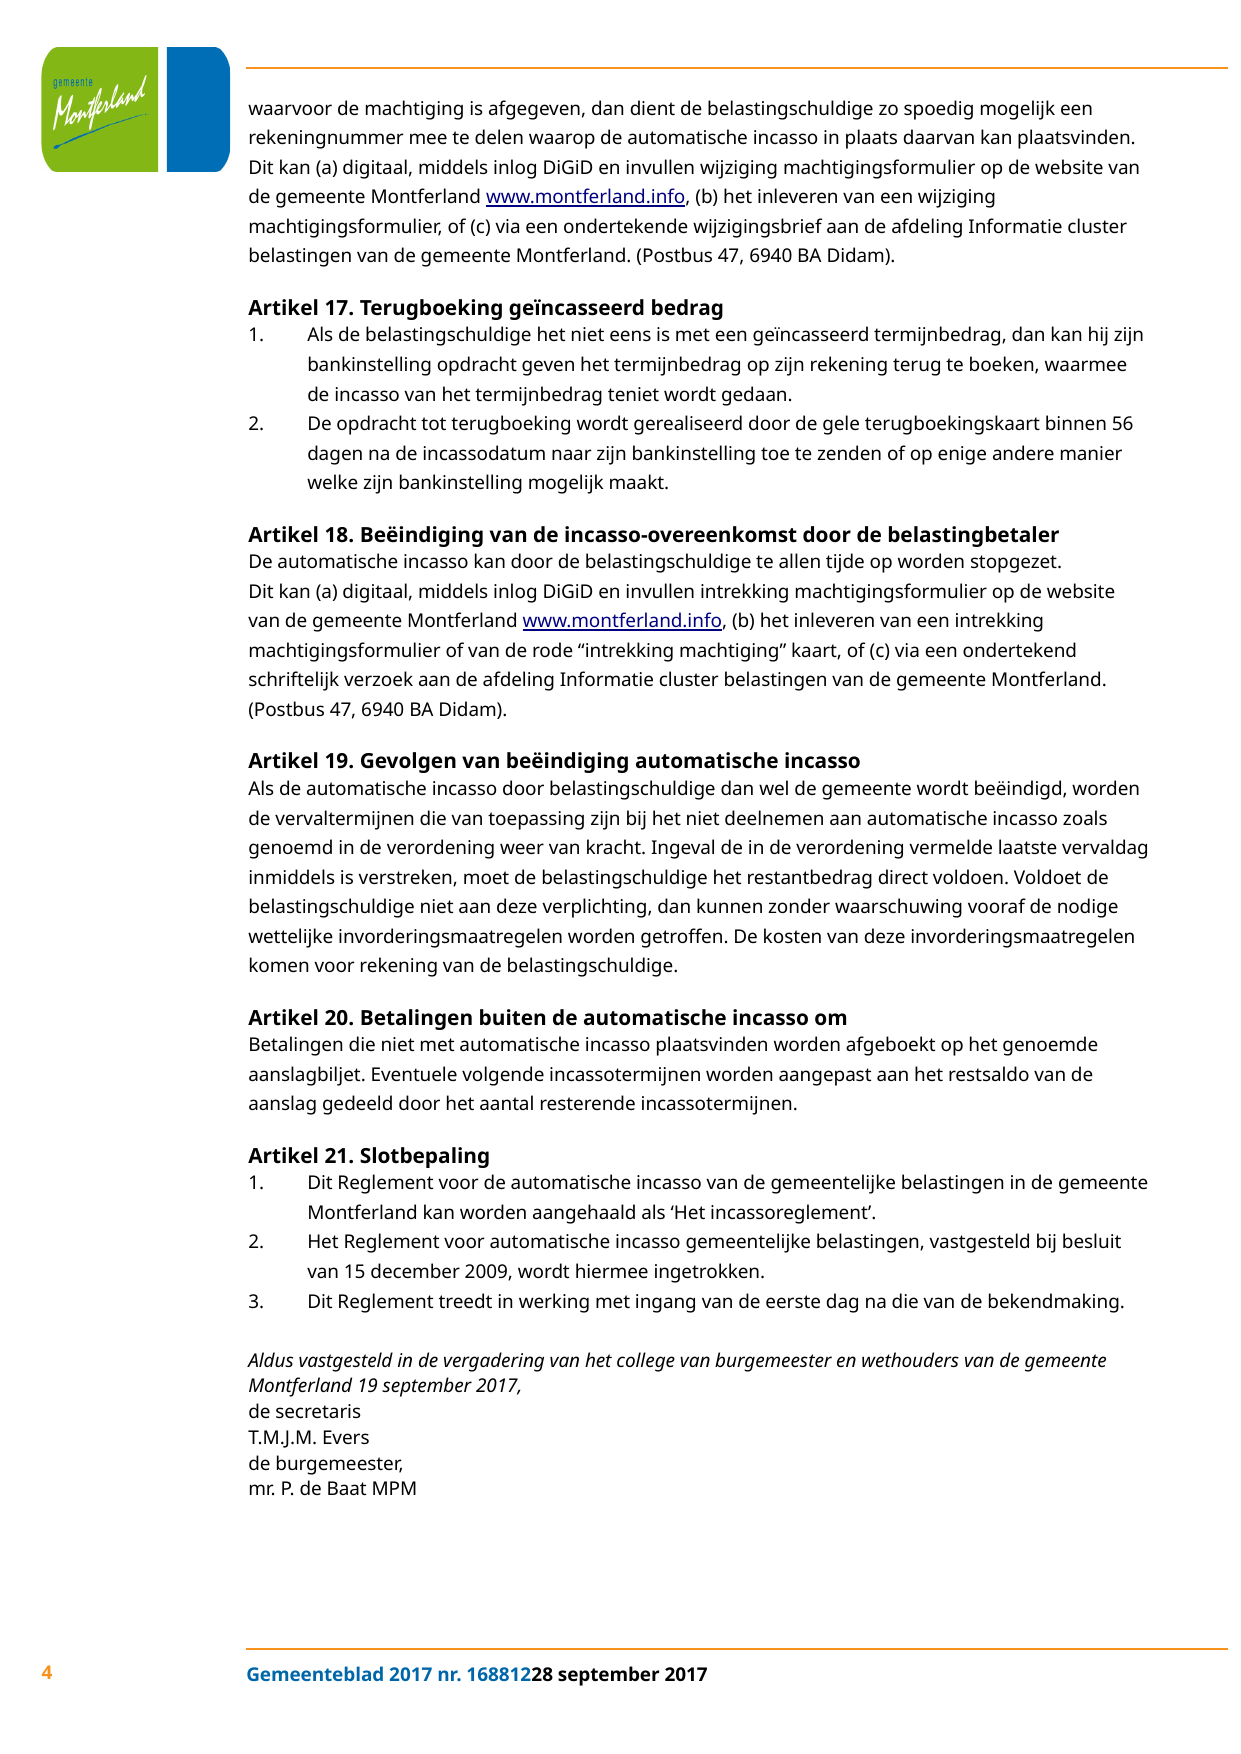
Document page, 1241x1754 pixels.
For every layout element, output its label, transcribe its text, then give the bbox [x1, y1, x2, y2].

text Als de automatische incasso door belastingschuldige dan wel de gemeente wordt beëindigd, worden de vervaltermijnen die van toepassing zijn bij het niet deelnemen aan automatische incasso zoals genoemd in de verordening weer van kracht. Ingeval de in de verordening vermelde laatste vervaldag inmiddels is verstreken, moet de belastingschuldige het restantbedrag direct voldoen. Voldoet de belastingschuldige niet aan deze verplichting, dan kunnen zonder waarschuwing vooraf de nodige wettelijke invorderingsmaatregelen worden getroffen. De kosten van deze invorderingsmaatregelen komen voor rekening van de belastingschuldige. [248, 775, 1152, 978]
text De automatische incasso kan door de belastingschuldige te allen tijde op worden stopgezet. [248, 548, 1152, 574]
text T.M.J.M. Evers [248, 1424, 1152, 1450]
list Als de belastingschuldige het niet eens is met een geïncasseerd termijnbedrag, dan kan hij zijn bankinstelling opdracht geven het termijnbedrag op zijn rekening terug te boeken, waarmee de incasso van het termijnbedrag teniet wordt gedaan. [248, 322, 1152, 406]
text de secretaris [248, 1398, 1152, 1424]
picture [41, 47, 231, 172]
text Artikel 21. Slotbepaling [248, 1141, 1152, 1169]
text mr. P. de Baat MPM [248, 1476, 1152, 1501]
list De opdracht tot terugboeking wordt gerealiseerd door de gele terugboekingskaart binnen 56 dagen na de incassodatum naar zijn bankinstelling toe te zenden of op enige andere manier welke zijn bankinstelling mogelijk maakt. [248, 410, 1152, 495]
list Dit Reglement treedt in werking met ingang van de eerste dag na die van de bekendmaking. [248, 1288, 1152, 1313]
text Artikel 20. Betalingen buiten de automatische incasso om [248, 1003, 1152, 1031]
list Het Reglement voor automatische incasso gemeentelijke belastingen, vastgesteld bij besluit van 15 december 2009, wordt hiermee ingetrokken. [248, 1229, 1152, 1284]
text de burgemeester, [248, 1450, 1152, 1476]
text Betalingen die niet met automatische incasso plaatsvinden worden afgeboekt op het genoemde aanslagbiljet. Eventuele volgende incassotermijnen worden aangepast aan het restsaldo van de aanslag gedeeld door het aantal resterende incassotermijnen. [248, 1031, 1152, 1116]
text waarvoor de machtiging is afgegeven, dan dient de belastingschuldige zo spoedig mogelijk een rekeningnummer mee te delen waarop de automatische incasso in plaats daarvan kan plaatsvinden. Dit kan (a) digitaal, middels inlog DiGiD en invullen wijziging machtigingsformulier op de website van de gemeente Montferland www.montferland.info, (b) het inleveren van een wijziging machtigingsformulier, of (c) via een ondertekende wijzigingsbrief aan de afdeling Informatie cluster belastingen van de gemeente Montferland. (Postbus 47, 6940 BA Didam). [248, 95, 1152, 268]
text Artikel 17. Terugboeking geïncasseerd bedrag [248, 293, 1152, 322]
text Artikel 18. Beëindiging van de incasso-overeenkomst door de belastingbetaler [248, 520, 1152, 548]
text Dit kan (a) digitaal, middels inlog DiGiD en invullen intrekking machtigingsformulier op de website van de gemeente Montferland www.montferland.info, (b) het inleveren van een intrekking machtigingsformulier of van de rode “intrekking machtiging” kaart, of (c) via een ondertekend schriftelijk verzoek aan de afdeling Informatie cluster belastingen van de gemeente Montferland. (Postbus 47, 6940 BA Didam). [248, 578, 1152, 722]
text Aldus vastgesteld in de vergadering van het college van burgemeester en wethouders van de gemeente Montferland 19 september 2017, [248, 1347, 1152, 1398]
list Dit Reglement voor de automatische incasso van de gemeentelijke belastingen in de gemeente Montferland kan worden aangehaald als ‘Het incassoreglement’. [248, 1169, 1152, 1225]
text Artikel 19. Gevolgen van beëindiging automatische incasso [248, 747, 1152, 775]
